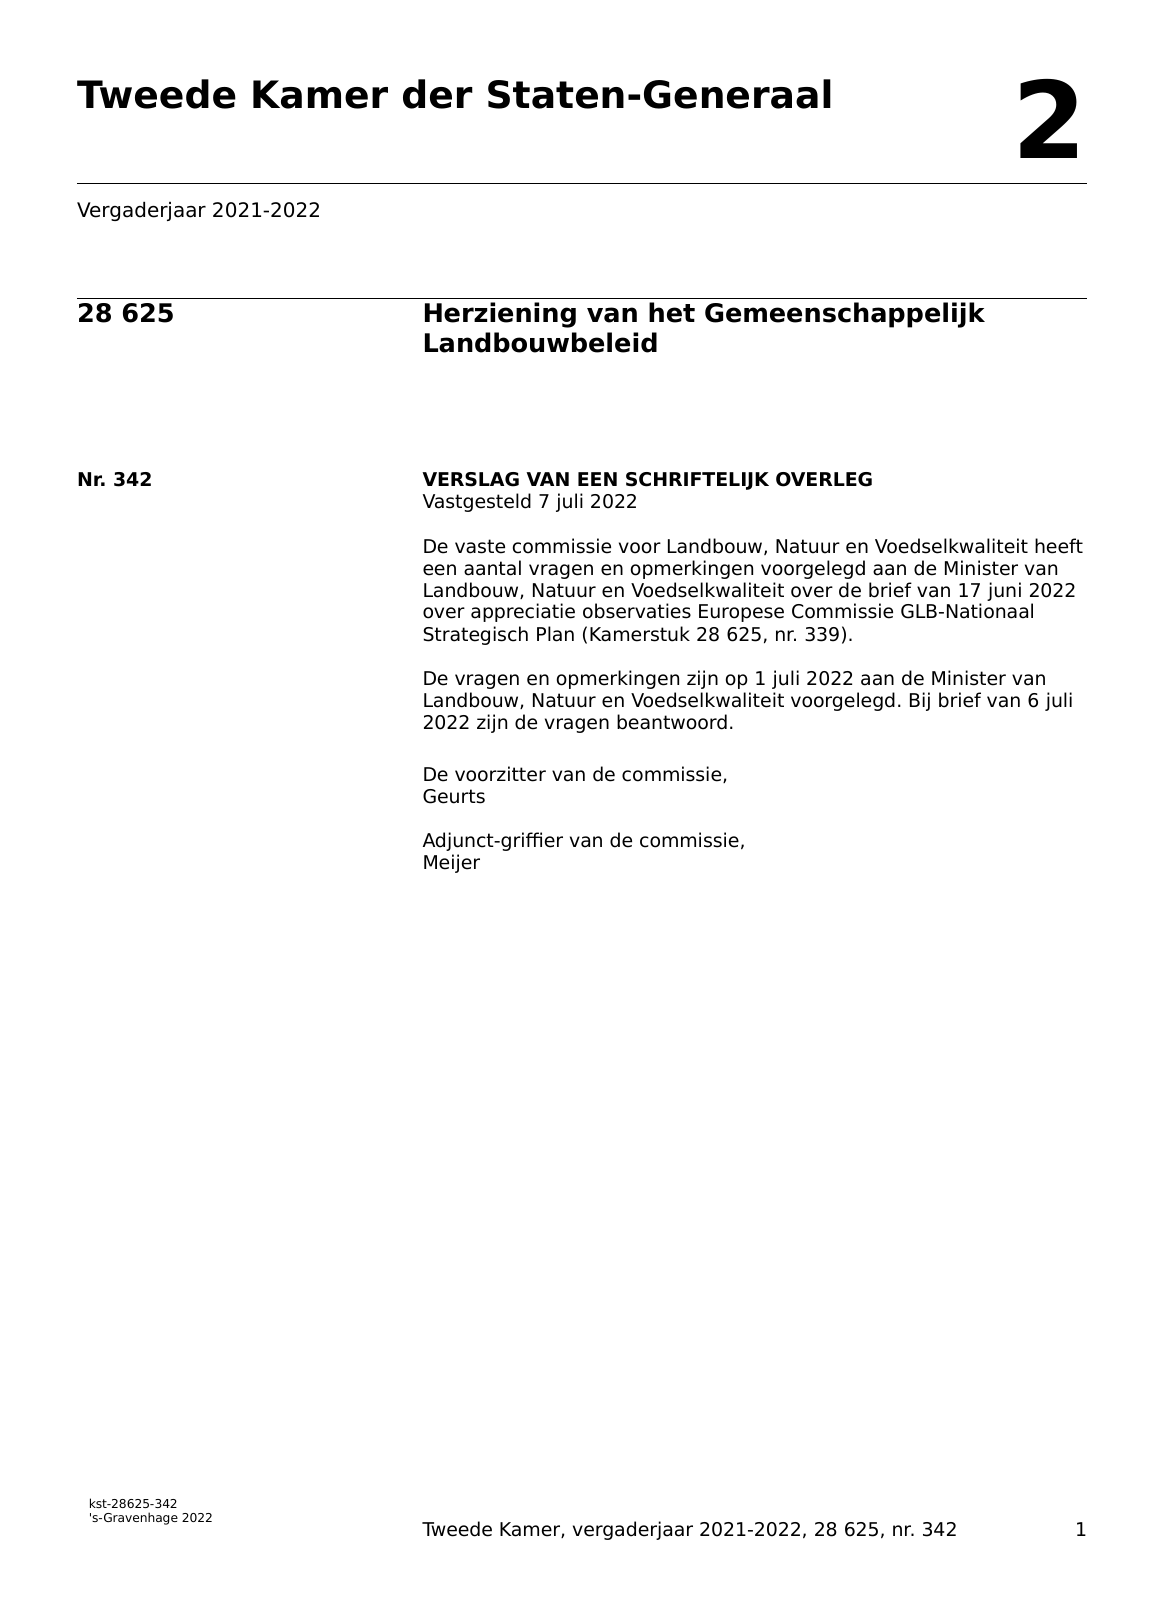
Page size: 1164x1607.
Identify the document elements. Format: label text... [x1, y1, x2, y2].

text De vaste commissie voor Landbouw, Natuur en Voedselkwaliteit heeft een aantal vragen en opmerkingen voorgelegd aan de Minister van Landbouw, Natuur en Voedselkwaliteit over de brief van 17 juni 2022 over appreciatie observaties Europese Commissie GLB-Nationaal Strategisch Plan (Kamerstuk 28 625, nr. 339). [422, 536, 1087, 645]
subtitle 28 625 Herziening van het Gemeenschappelijk Landbouwbeleid [77, 299, 1087, 358]
text kst-28625-342 [88, 1497, 323, 1511]
text Vastgesteld 7 juli 2022 [422, 491, 1087, 513]
subtitle Nr. 342 VERSLAG VAN EEN SCHRIFTELIJK OVERLEG [77, 469, 1087, 491]
table_cell Vergaderjaar 2021-2022 [77, 184, 1087, 298]
text 's-Gravenhage 2022 [88, 1511, 323, 1525]
text De voorzitter van de commissie, Geurts [422, 763, 1087, 807]
text De vragen en opmerkingen zijn op 1 juli 2022 aan de Minister van Landbouw, Natuur en Voedselkwaliteit voorgelegd. Bij brief van 6 juli 2022 zijn de vragen beantwoord. [422, 668, 1087, 733]
table_header 2 [886, 59, 1087, 183]
table_header Tweede Kamer der Staten-Generaal [77, 59, 886, 183]
text Adjunct-griffier van de commissie, Meijer [422, 830, 1087, 874]
